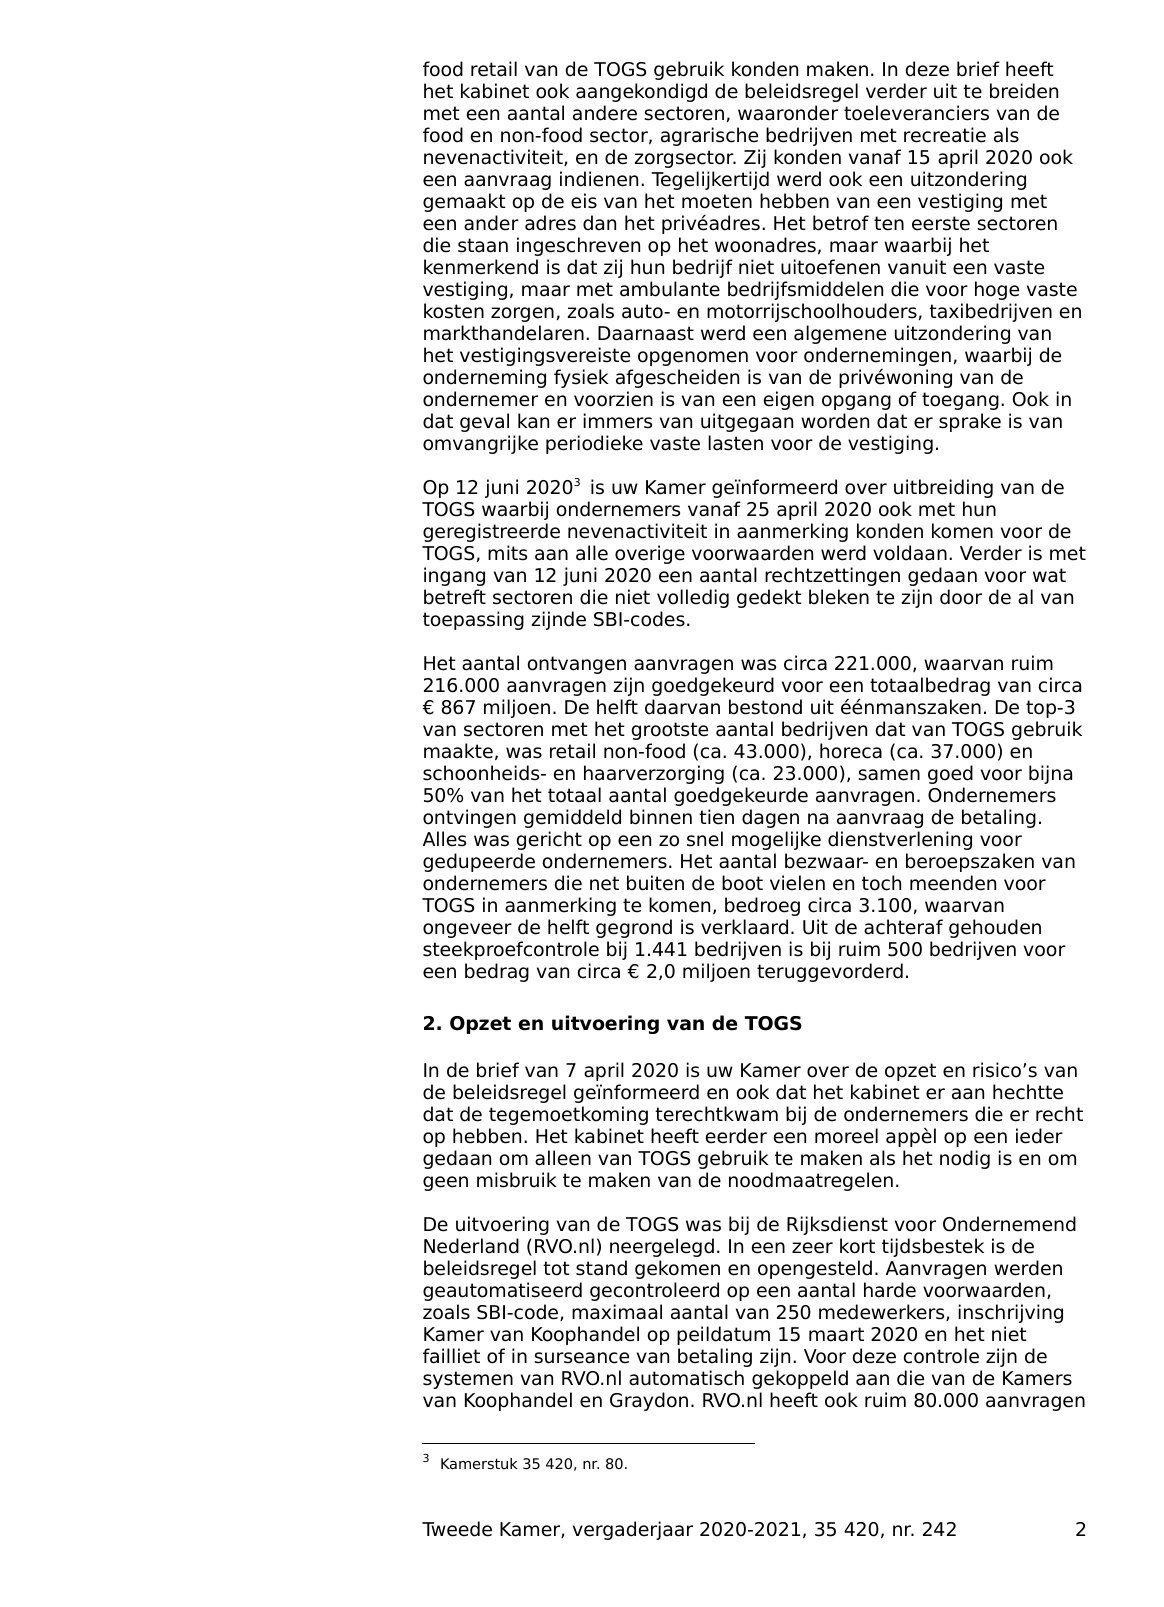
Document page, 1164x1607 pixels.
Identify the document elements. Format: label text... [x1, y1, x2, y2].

subtitle 2. Opzet en uitvoering van de TOGS [422, 1013, 1087, 1034]
text Kamerstuk 35 420, nr. 80. [422, 1452, 1087, 1474]
text food retail van de TOGS gebruik konden maken. In deze brief heeft het kabinet ook aangekondigd de beleidsregel verder uit te breiden met een aantal andere sectoren, waaronder toeleveranciers van de food en non-food sector, agrarische bedrijven met recreatie als nevenactiviteit, en de zorgsector. Zij konden vanaf 15 april 2020 ook een aanvraag indienen. Tegelijkertijd werd ook een uitzondering gemaakt op de eis van het moeten hebben van een vestiging met een ander adres dan het privéadres. Het betrof ten eerste sectoren die staan ingeschreven op het woonadres, maar waarbij het kenmerkend is dat zij hun bedrijf niet uitoefenen vanuit een vaste vestiging, maar met ambulante bedrijfsmiddelen die voor hoge vaste kosten zorgen, zoals auto- en motorrijschoolhouders, taxibedrijven en markthandelaren. Daarnaast werd een algemene uitzondering van het vestigingsvereiste opgenomen voor ondernemingen, waarbij de onderneming fysiek afgescheiden is van de privéwoning van de ondernemer en voorzien is van een eigen opgang of toegang. Ook in dat geval kan er immers van uitgegaan worden dat er sprake is van omvangrijke periodieke vaste lasten voor de vestiging. [422, 59, 1087, 455]
text De uitvoering van de TOGS was bij de Rijksdienst voor Ondernemend Nederland (RVO.nl) neergelegd. In een zeer kort tijdsbestek is de beleidsregel tot stand gekomen en opengesteld. Aanvragen werden geautomatiseerd gecontroleerd op een aantal harde voorwaarden, zoals SBI-code, maximaal aantal van 250 medewerkers, inschrijving Kamer van Koophandel op peildatum 15 maart 2020 en het niet failliet of in surseance van betaling zijn. Voor deze controle zijn de systemen van RVO.nl automatisch gekoppeld aan die van de Kamers van Koophandel en Graydon. RVO.nl heeft ook ruim 80.000 aanvragen [422, 1214, 1087, 1411]
text In de brief van 7 april 2020 is uw Kamer over de opzet en risico’s van de beleidsregel geïnformeerd en ook dat het kabinet er aan hechtte dat de tegemoetkoming terechtkwam bij de ondernemers die er recht op hebben. Het kabinet heeft eerder een moreel appèl op een ieder gedaan om alleen van TOGS gebruik te maken als het nodig is en om geen misbruik te maken van de noodmaatregelen. [422, 1059, 1087, 1191]
text Op 12 juni 2020 is uw Kamer geïnformeerd over uitbreiding van de TOGS waarbij ondernemers vanaf 25 april 2020 ook met hun geregistreerde nevenactiviteit in aanmerking konden komen voor de TOGS, mits aan alle overige voorwaarden werd voldaan. Verder is met ingang van 12 juni 2020 een aantal rechtzettingen gedaan voor wat betreft sectoren die niet volledig gedekt bleken te zijn door de al van toepassing zijnde SBI-codes. [422, 477, 1087, 631]
text Het aantal ontvangen aanvragen was circa 221.000, waarvan ruim 216.000 aanvragen zijn goedgekeurd voor een totaalbedrag van circa € 867 miljoen. De helft daarvan bestond uit éénmanszaken. De top-3 van sectoren met het grootste aantal bedrijven dat van TOGS gebruik maakte, was retail non-food (ca. 43.000), horeca (ca. 37.000) en schoonheids- en haarverzorging (ca. 23.000), samen goed voor bijna 50% van het totaal aantal goedgekeurde aanvragen. Ondernemers ontvingen gemiddeld binnen tien dagen na aanvraag de betaling. Alles was gericht op een zo snel mogelijke dienstverlening voor gedupeerde ondernemers. Het aantal bezwaar- en beroepszaken van ondernemers die net buiten de boot vielen en toch meenden voor TOGS in aanmerking te komen, bedroeg circa 3.100, waarvan ongeveer de helft gegrond is verklaard. Uit de achteraf gehouden steekproefcontrole bij 1.441 bedrijven is bij ruim 500 bedrijven voor een bedrag van circa € 2,0 miljoen teruggevorderd. [422, 653, 1087, 983]
